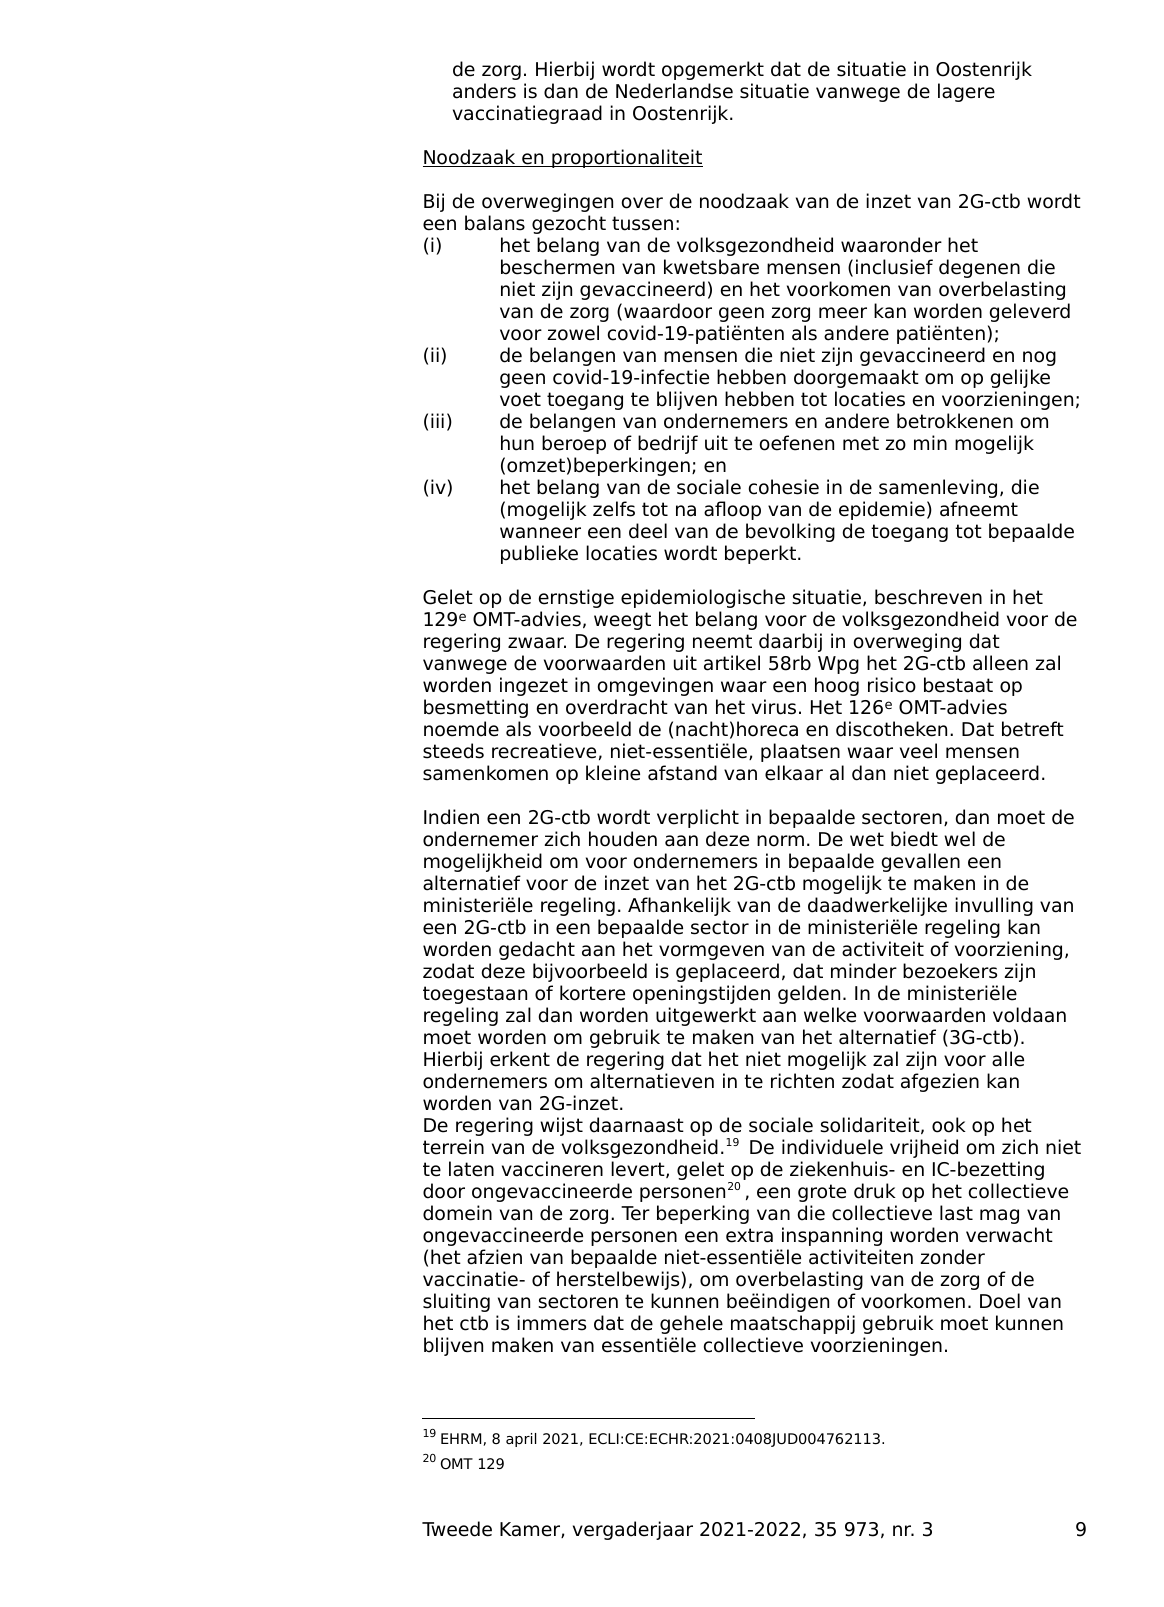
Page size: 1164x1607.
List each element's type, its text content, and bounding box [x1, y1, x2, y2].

text EHRM, 8 april 2021, ECLI:CE:ECHR:2021:0408JUD004762113. [422, 1427, 1087, 1449]
text De regering wijst daarnaast op de sociale solidariteit, ook op het terrein van de volksgezondheid. De individuele vrijheid om zich niet te laten vaccineren levert, gelet op de ziekenhuis- en IC-bezetting door ongevaccineerde personen, een grote druk op het collectieve domein van de zorg. Ter beperking van die collectieve last mag van ongevaccineerde personen een extra inspanning worden verwacht (het afzien van bepaalde niet-essentiële activiteiten zonder vaccinatie- of herstelbewijs), om overbelasting van de zorg of de sluiting van sectoren te kunnen beëindigen of voorkomen. Doel van het ctb is immers dat de gehele maatschappij gebruik moet kunnen blijven maken van essentiële collectieve voorzieningen. [422, 1115, 1087, 1357]
text Indien een 2G-ctb wordt verplicht in bepaalde sectoren, dan moet de ondernemer zich houden aan deze norm. De wet biedt wel de mogelijkheid om voor ondernemers in bepaalde gevallen een alternatief voor de inzet van het 2G-ctb mogelijk te maken in de ministeriële regeling. Afhankelijk van de daadwerkelijke invulling van een 2G-ctb in een bepaalde sector in de ministeriële regeling kan worden gedacht aan het vormgeven van de activiteit of voorziening, zodat deze bijvoorbeeld is geplaceerd, dat minder bezoekers zijn toegestaan of kortere openingstijden gelden. In de ministeriële regeling zal dan worden uitgewerkt aan welke voorwaarden voldaan moet worden om gebruik te maken van het alternatief (3G-ctb). Hierbij erkent de regering dat het niet mogelijk zal zijn voor alle ondernemers om alternatieven in te richten zodat afgezien kan worden van 2G-inzet. [422, 807, 1087, 1115]
text (iii) de belangen van ondernemers en andere betrokkenen om hun beroep of bedrijf uit te oefenen met zo min mogelijk (omzet)beperkingen; en [422, 411, 1087, 477]
subtitle Noodzaak en proportionaliteit [422, 147, 1087, 169]
text (ii) de belangen van mensen die niet zijn gevaccineerd en nog geen covid-19-infectie hebben doorgemaakt om op gelijke voet toegang te blijven hebben tot locaties en voorzieningen; [422, 345, 1087, 411]
text Bij de overwegingen over de noodzaak van de inzet van 2G-ctb wordt een balans gezocht tussen: [422, 191, 1087, 235]
text Gelet op de ernstige epidemiologische situatie, beschreven in het 129e OMT-advies, weegt het belang voor de volksgezondheid voor de regering zwaar. De regering neemt daarbij in overweging dat vanwege de voorwaarden uit artikel 58rb Wpg het 2G-ctb alleen zal worden ingezet in omgevingen waar een hoog risico bestaat op besmetting en overdracht van het virus. Het 126e OMT-advies noemde als voorbeeld de (nacht)horeca en discotheken. Dat betreft steeds recreatieve, niet-essentiële, plaatsen waar veel mensen samenkomen op kleine afstand van elkaar al dan niet geplaceerd. [422, 587, 1087, 785]
text de zorg. Hierbij wordt opgemerkt dat de situatie in Oostenrijk anders is dan de Nederlandse situatie vanwege de lagere vaccinatiegraad in Oostenrijk. [422, 59, 1087, 125]
text (iv) het belang van de sociale cohesie in de samenleving, die (mogelijk zelfs tot na afloop van de epidemie) afneemt wanneer een deel van de bevolking de toegang tot bepaalde publieke locaties wordt beperkt. [422, 477, 1087, 565]
text OMT 129 [422, 1452, 1087, 1474]
text (i) het belang van de volksgezondheid waaronder het beschermen van kwetsbare mensen (inclusief degenen die niet zijn gevaccineerd) en het voorkomen van overbelasting van de zorg (waardoor geen zorg meer kan worden geleverd voor zowel covid-19-patiënten als andere patiënten); [422, 235, 1087, 345]
